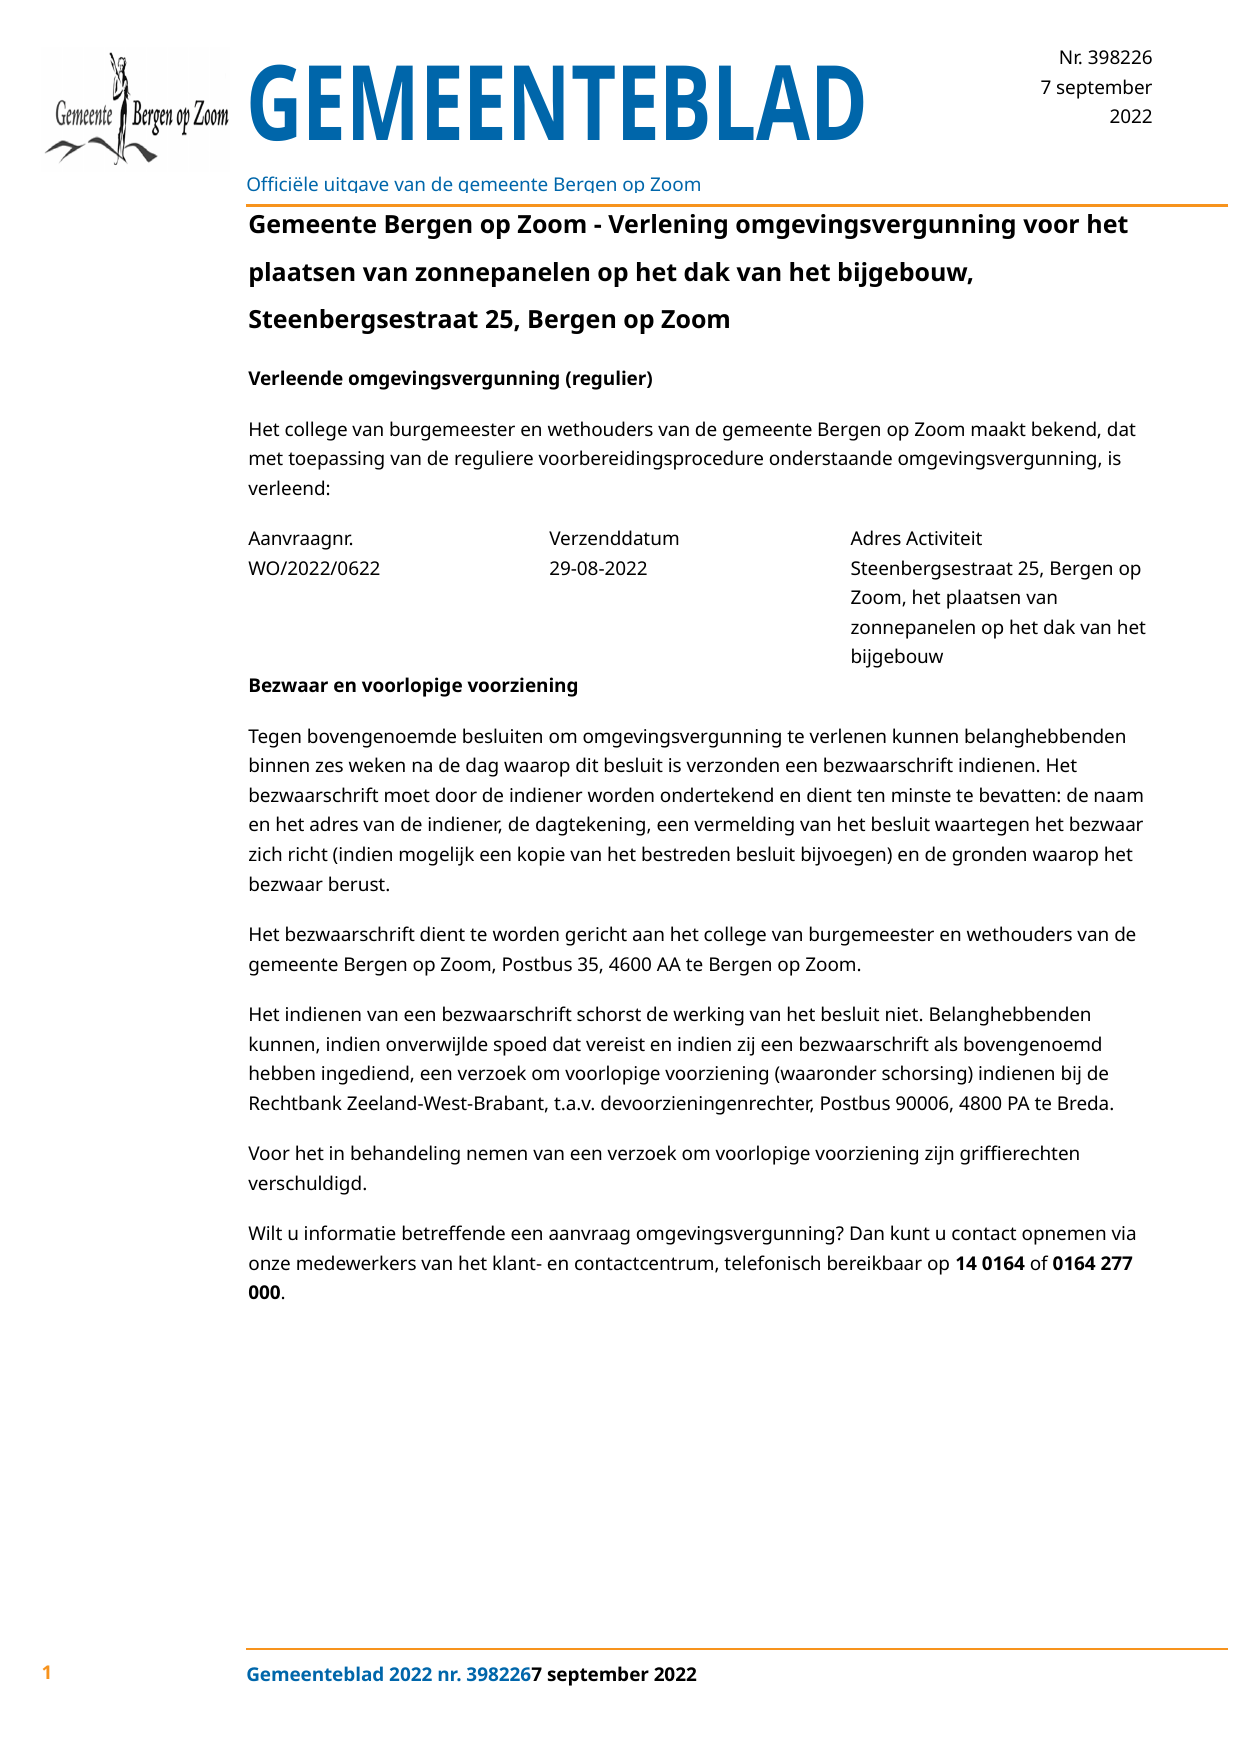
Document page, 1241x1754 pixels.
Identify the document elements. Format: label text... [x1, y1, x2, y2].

text Wilt u informatie betreffende een aanvraag omgevingsvergunning? Dan kunt u contact opnemen via onze medewerkers van het klant- en contactcentrum, telefonisch bereikbaar op 14 0164 of 0164 277 000. [248, 1220, 1152, 1305]
table_header Aanvraagnr. [248, 526, 549, 551]
table_header WO/2022/0622 [248, 555, 549, 669]
picture [41, 47, 231, 172]
text Gemeente Bergen op Zoom - Verlening omgevingsvergunning voor het plaatsen van zonnepanelen op het dak van het bijgebouw, Steenbergsestraat 25, Bergen op Zoom [248, 207, 1152, 336]
text Het indienen van een bezwaarschrift schorst de werking van het besluit niet. Belanghebbenden kunnen, indien onverwijlde spoed dat vereist en indien zij een bezwaarschrift als bovengenoemd hebben ingediend, een verzoek om voorlopige voorziening (waaronder schorsing) indienen bij de Rechtbank Zeeland-West-Brabant, t.a.v. devoorzieningenrechter, Postbus 90006, 4800 PA te Breda. [248, 1001, 1152, 1116]
text Verleende omgevingsvergunning (regulier) [248, 366, 1152, 391]
text Het college van burgemeester en wethouders van de gemeente Bergen op Zoom maakt bekend, dat met toepassing van de reguliere voorbereidingsprocedure onderstaande omgevingsvergunning, is verleend: [248, 416, 1152, 501]
table_header 29-08-2022 [549, 555, 850, 669]
table_header Adres Activiteit [850, 526, 1152, 551]
table_header Verzenddatum [549, 526, 850, 551]
text Tegen bovengenoemde besluiten om omgevingsvergunning te verlenen kunnen belanghebbenden binnen zes weken na de dag waarop dit besluit is verzonden een bezwaarschrift indienen. Het bezwaarschrift moet door de indiener worden ondertekend en dient ten minste te bevatten: de naam en het adres van de indiener, de dagtekening, een vermelding van het besluit waartegen het bezwaar zich richt (indien mogelijk een kopie van het bestreden besluit bijvoegen) en de gronden waarop het bezwaar berust. [248, 723, 1152, 896]
text Het bezwaarschrift dient te worden gericht aan het college van burgemeester en wethouders van de gemeente Bergen op Zoom, Postbus 35, 4600 AA te Bergen op Zoom. [248, 921, 1152, 976]
table_header Steenbergsestraat 25, Bergen op Zoom, het plaatsen van zonnepanelen op het dak van het bijgebouw [850, 555, 1152, 669]
text Voor het in behandeling nemen van een verzoek om voorlopige voorziening zijn griffierechten verschuldigd. [248, 1140, 1152, 1196]
text Bezwaar en voorlopige voorziening [248, 672, 1152, 698]
